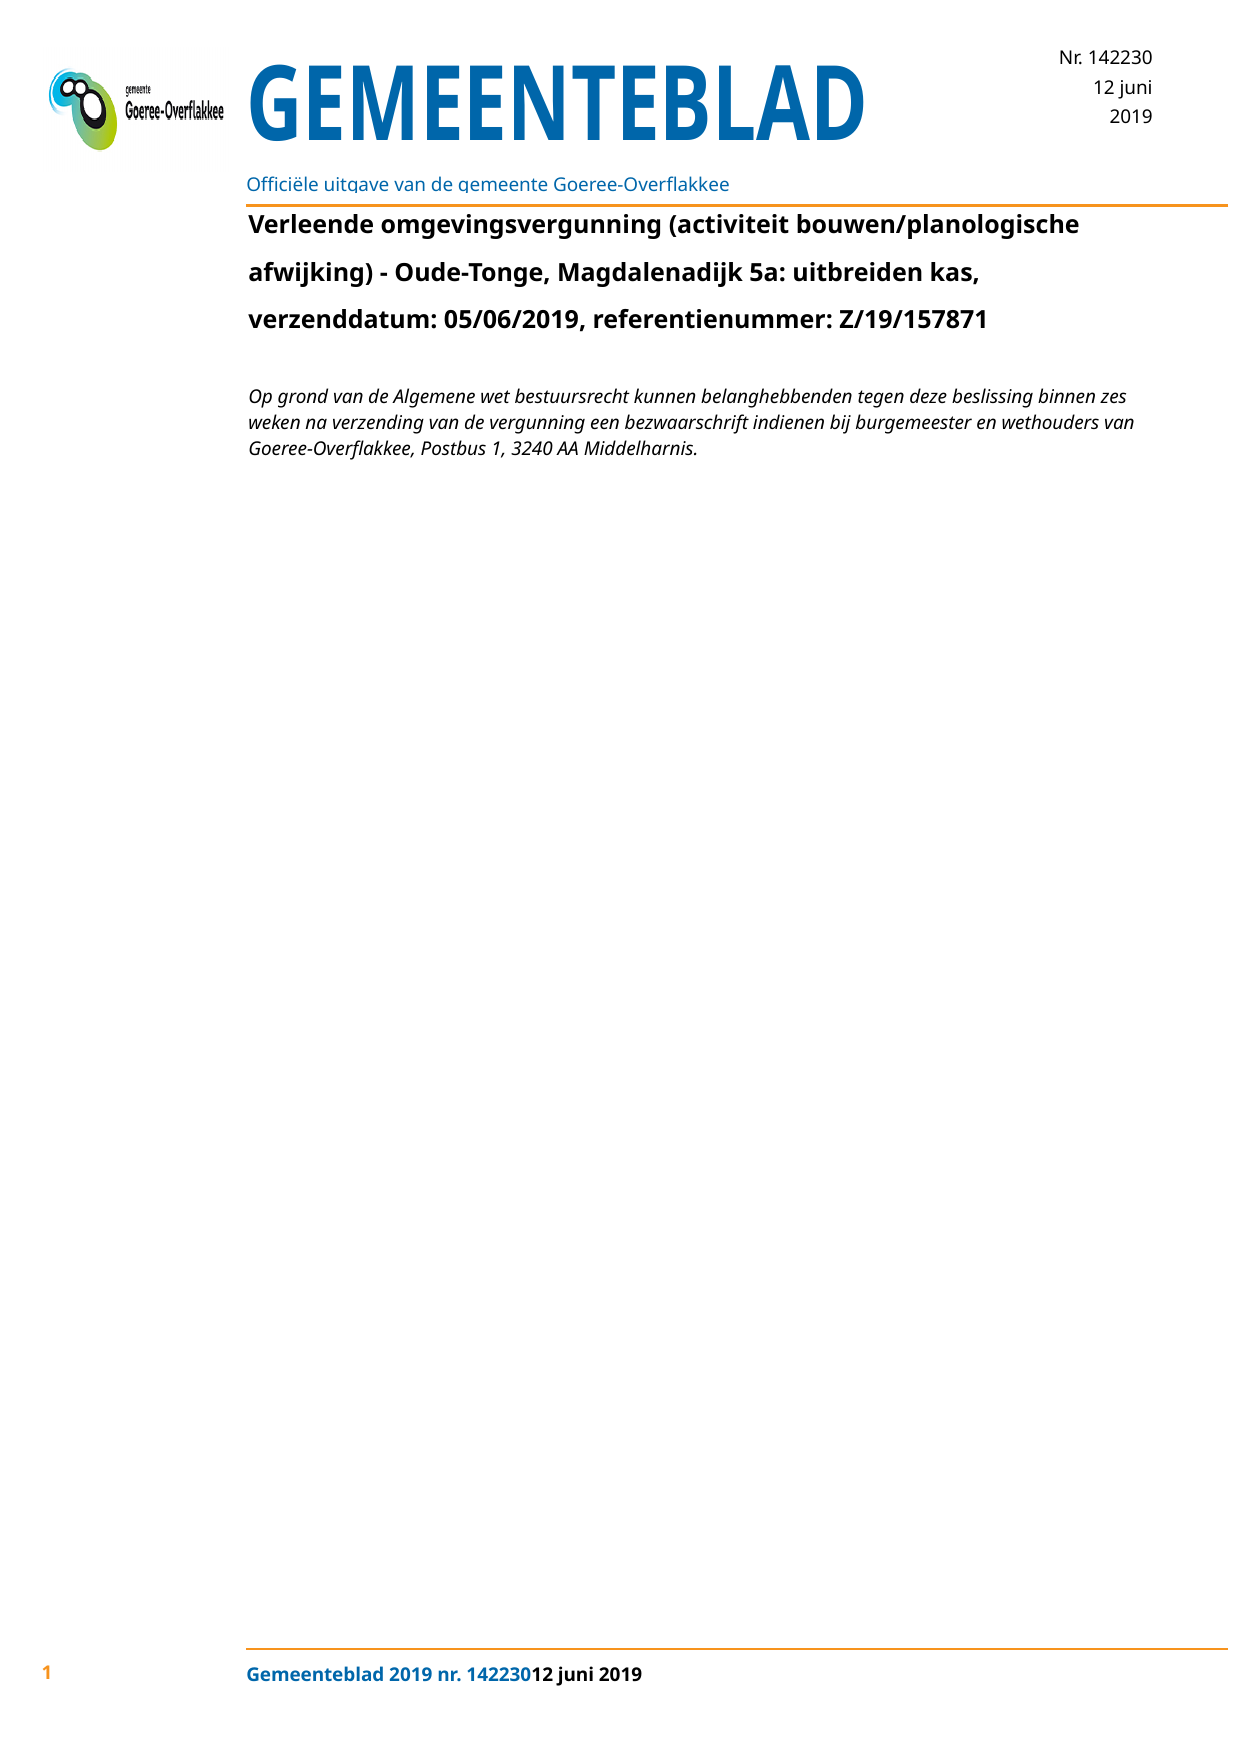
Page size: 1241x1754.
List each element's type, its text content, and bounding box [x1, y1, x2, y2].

text Op grond van de Algemene wet bestuursrecht kunnen belanghebbenden tegen deze beslissing binnen zes weken na verzending van de vergunning een bezwaarschrift indienen bij burgemeester en wethouders van Goeree-Overflakkee, Postbus 1, 3240 AA Middelharnis. [248, 384, 1152, 461]
picture [41, 47, 231, 172]
text Verleende omgevingsvergunning (activiteit bouwen/planologische afwijking) - Oude-Tonge, Magdalenadijk 5a: uitbreiden kas, verzenddatum: 05/06/2019, referentienummer: Z/19/157871 [248, 207, 1152, 336]
